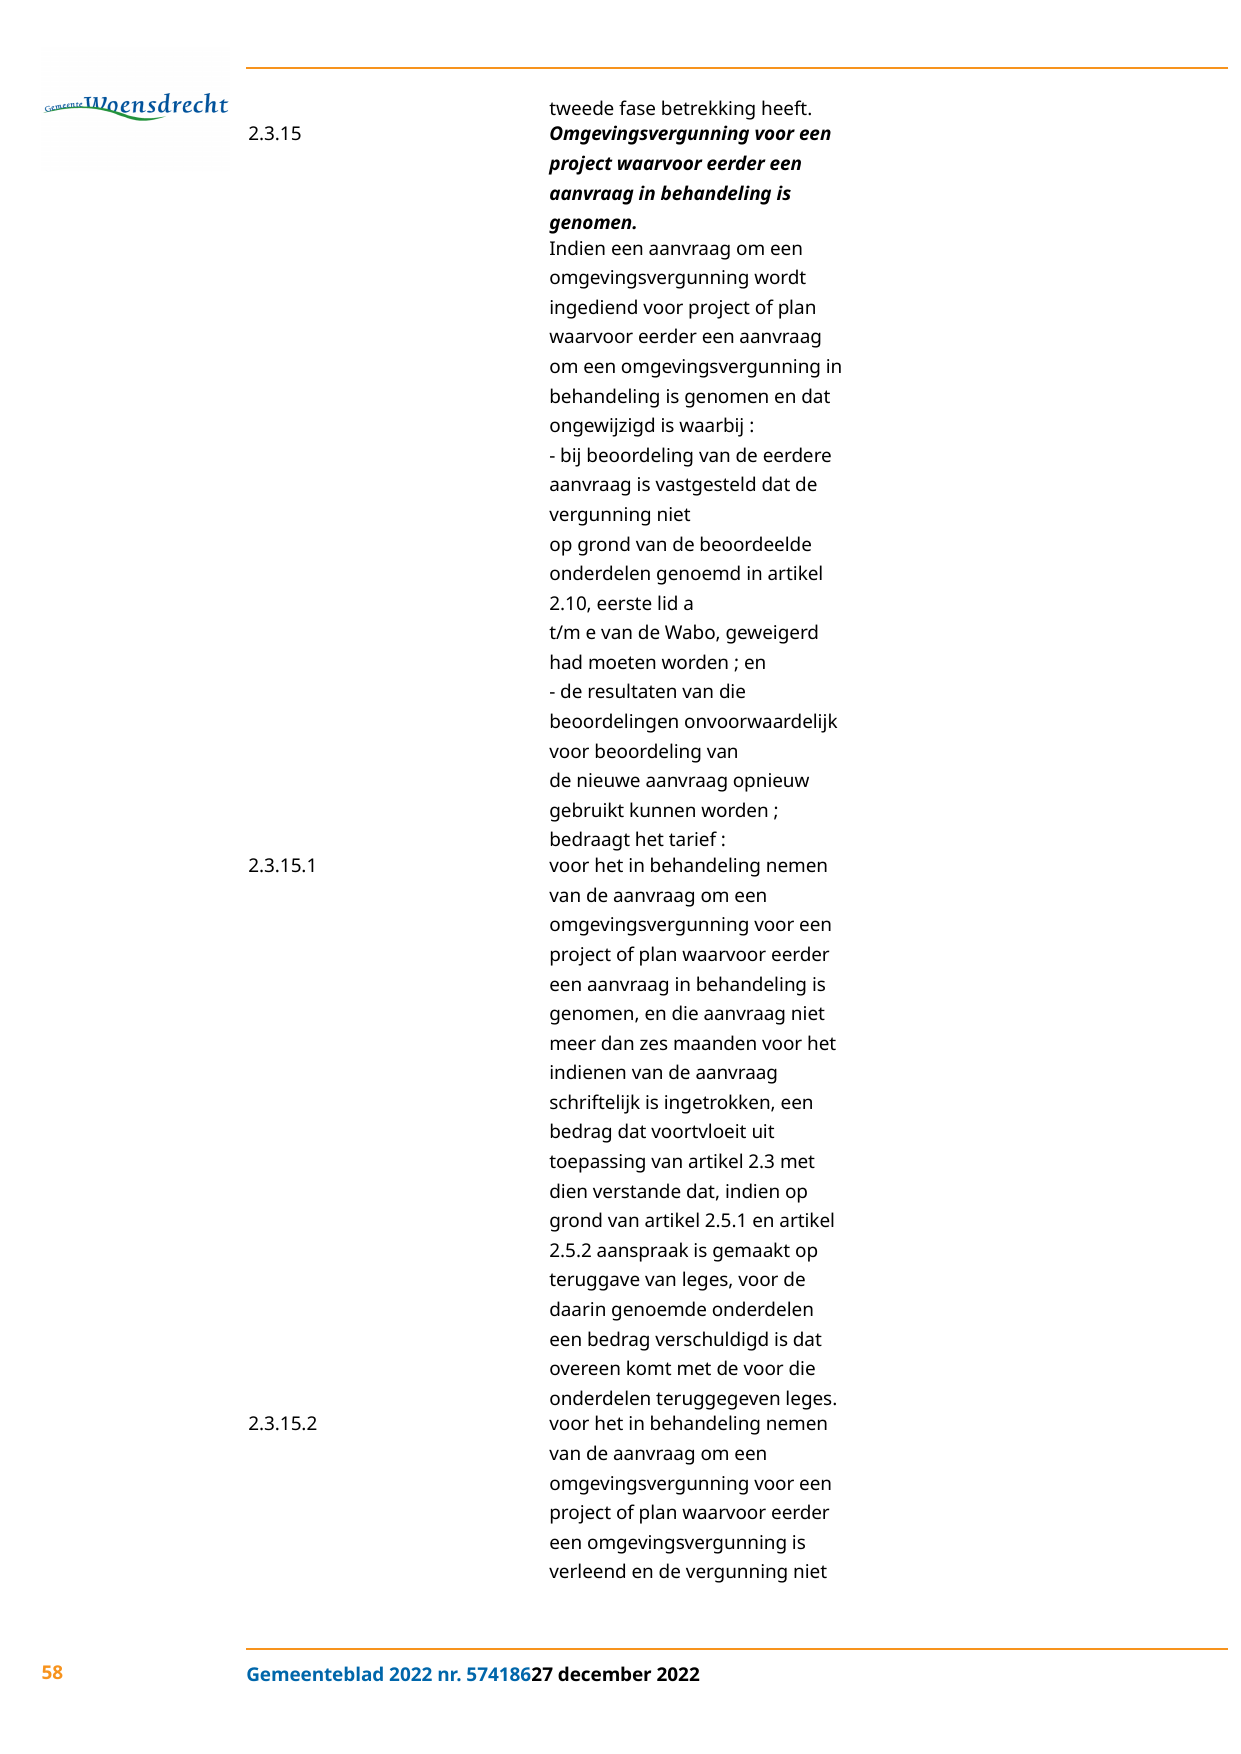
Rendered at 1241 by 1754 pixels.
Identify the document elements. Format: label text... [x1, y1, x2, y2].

table_cell voor het in behandeling nemen van de aanvraag om een omgevingsvergunning voor een project of plan waarvoor eerder een aanvraag in behandeling is genomen, en die aanvraag niet meer dan zes maanden voor het indienen van de aanvraag schriftelijk is ingetrokken, een bedrag dat voortvloeit uit toepassing van artikel 2.3 met dien verstande dat, indien op grond van artikel 2.5.1 en artikel 2.5.2 aanspraak is gemaakt op teruggave van leges, voor de daarin genoemde onderdelen een bedrag verschuldigd is dat overeen komt met de voor die onderdelen teruggegeven leges. [549, 853, 850, 1411]
table_cell [850, 235, 1152, 852]
table_cell Omgevingsvergunning voor een project waarvoor eerder een aanvraag in behandeling is genomen. [549, 121, 850, 235]
table_cell [850, 1411, 1152, 1584]
table_cell [248, 235, 549, 852]
table_cell voor het in behandeling nemen van de aanvraag om een omgevingsvergunning voor een project of plan waarvoor eerder een omgevingsvergunning is verleend en de vergunning niet [549, 1411, 850, 1584]
table_cell 2.3.15 [248, 121, 549, 235]
table_cell [248, 95, 549, 121]
table_cell [850, 95, 1152, 121]
table_cell 2.3.15.1 [248, 853, 549, 1411]
table_cell tweede fase betrekking heeft. [549, 95, 850, 121]
table_cell [850, 121, 1152, 235]
table_cell 2.3.15.2 [248, 1411, 549, 1584]
table_cell Indien een aanvraag om een omgevingsvergunning wordt ingediend voor project of plan waarvoor eerder een aanvraag om een omgevingsvergunning in behandeling is genomen en dat ongewijzigd is waarbij : - bij beoordeling van de eerdere aanvraag is vastgesteld dat de vergunning niet op grond van de beoordeelde onderdelen genoemd in artikel 2.10, eerste lid a t/m e van de Wabo, geweigerd had moeten worden ; en - de resultaten van die beoordelingen onvoorwaardelijk voor beoordeling van de nieuwe aanvraag opnieuw gebruikt kunnen worden ; bedraagt het tarief : [549, 235, 850, 852]
table_cell [850, 853, 1152, 1411]
picture [41, 47, 231, 172]
